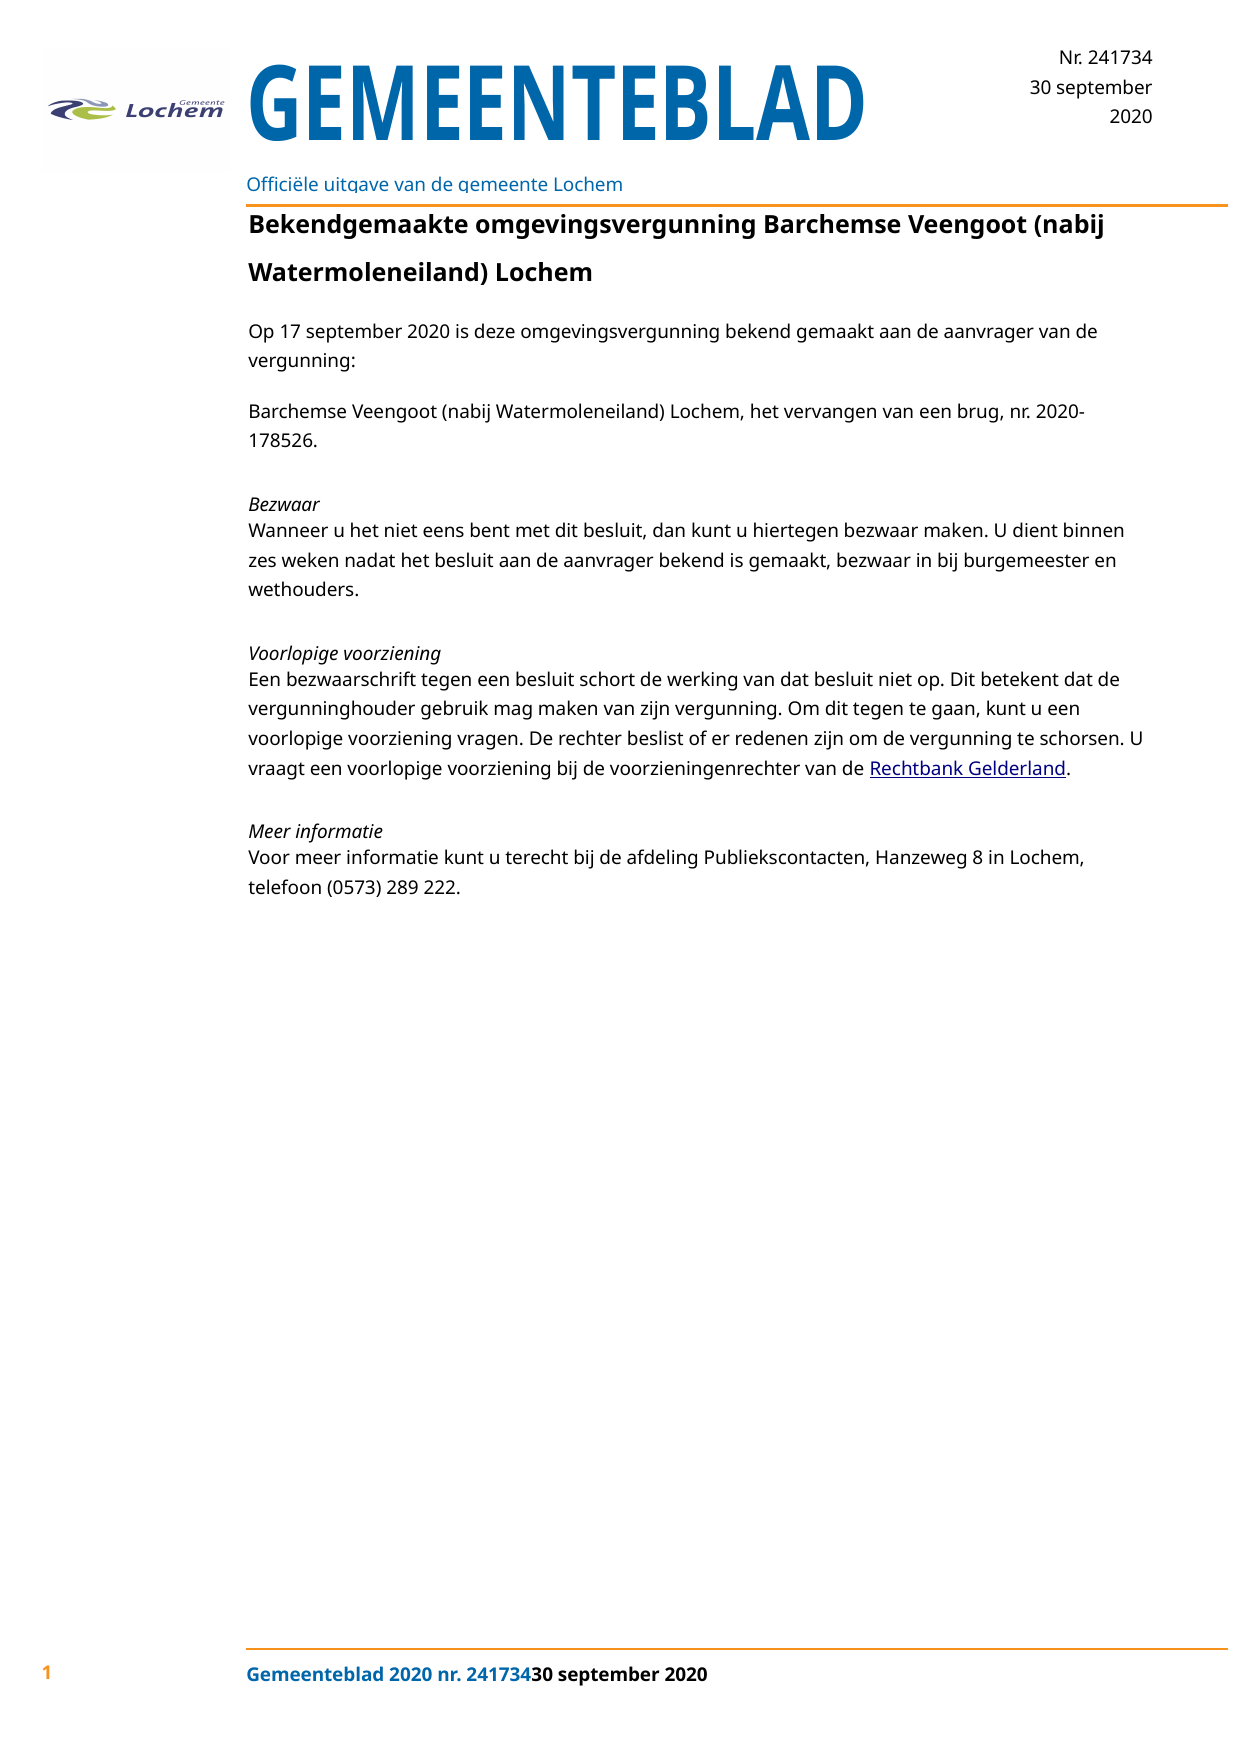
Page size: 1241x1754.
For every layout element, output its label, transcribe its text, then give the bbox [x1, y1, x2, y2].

text Voor meer informatie kunt u terecht bij de afdeling Publiekscontacten, Hanzeweg 8 in Lochem, telefoon (0573) 289 222. [248, 844, 1152, 900]
text Barchemse Veengoot (nabij Watermoleneiland) Lochem, het vervangen van een brug, nr. 2020-178526. [248, 398, 1152, 453]
text Op 17 september 2020 is deze omgevingsvergunning bekend gemaakt aan de aanvrager van de vergunning: [248, 318, 1152, 373]
text Meer informatie [248, 819, 1152, 844]
text Een bezwaarschrift tegen een besluit schort de werking van dat besluit niet op. Dit betekent dat de vergunninghouder gebruik mag maken van zijn vergunning. Om dit tegen te gaan, kunt u een voorlopige voorziening vragen. De rechter beslist of er redenen zijn om de vergunning te schorsen. U vraagt een voorlopige voorziening bij de voorzieningenrechter van de Rechtbank Gelderland. [248, 666, 1152, 781]
picture [41, 47, 231, 172]
text Bezwaar [248, 491, 1152, 517]
text Bekendgemaakte omgevingsvergunning Barchemse Veengoot (nabij Watermoleneiland) Lochem [248, 207, 1152, 288]
text Wanneer u het niet eens bent met dit besluit, dan kunt u hiertegen bezwaar maken. U dient binnen zes weken nadat het besluit aan de aanvrager bekend is gemaakt, bezwaar in bij burgemeester en wethouders. [248, 517, 1152, 602]
text Voorlopige voorziening [248, 640, 1152, 666]
